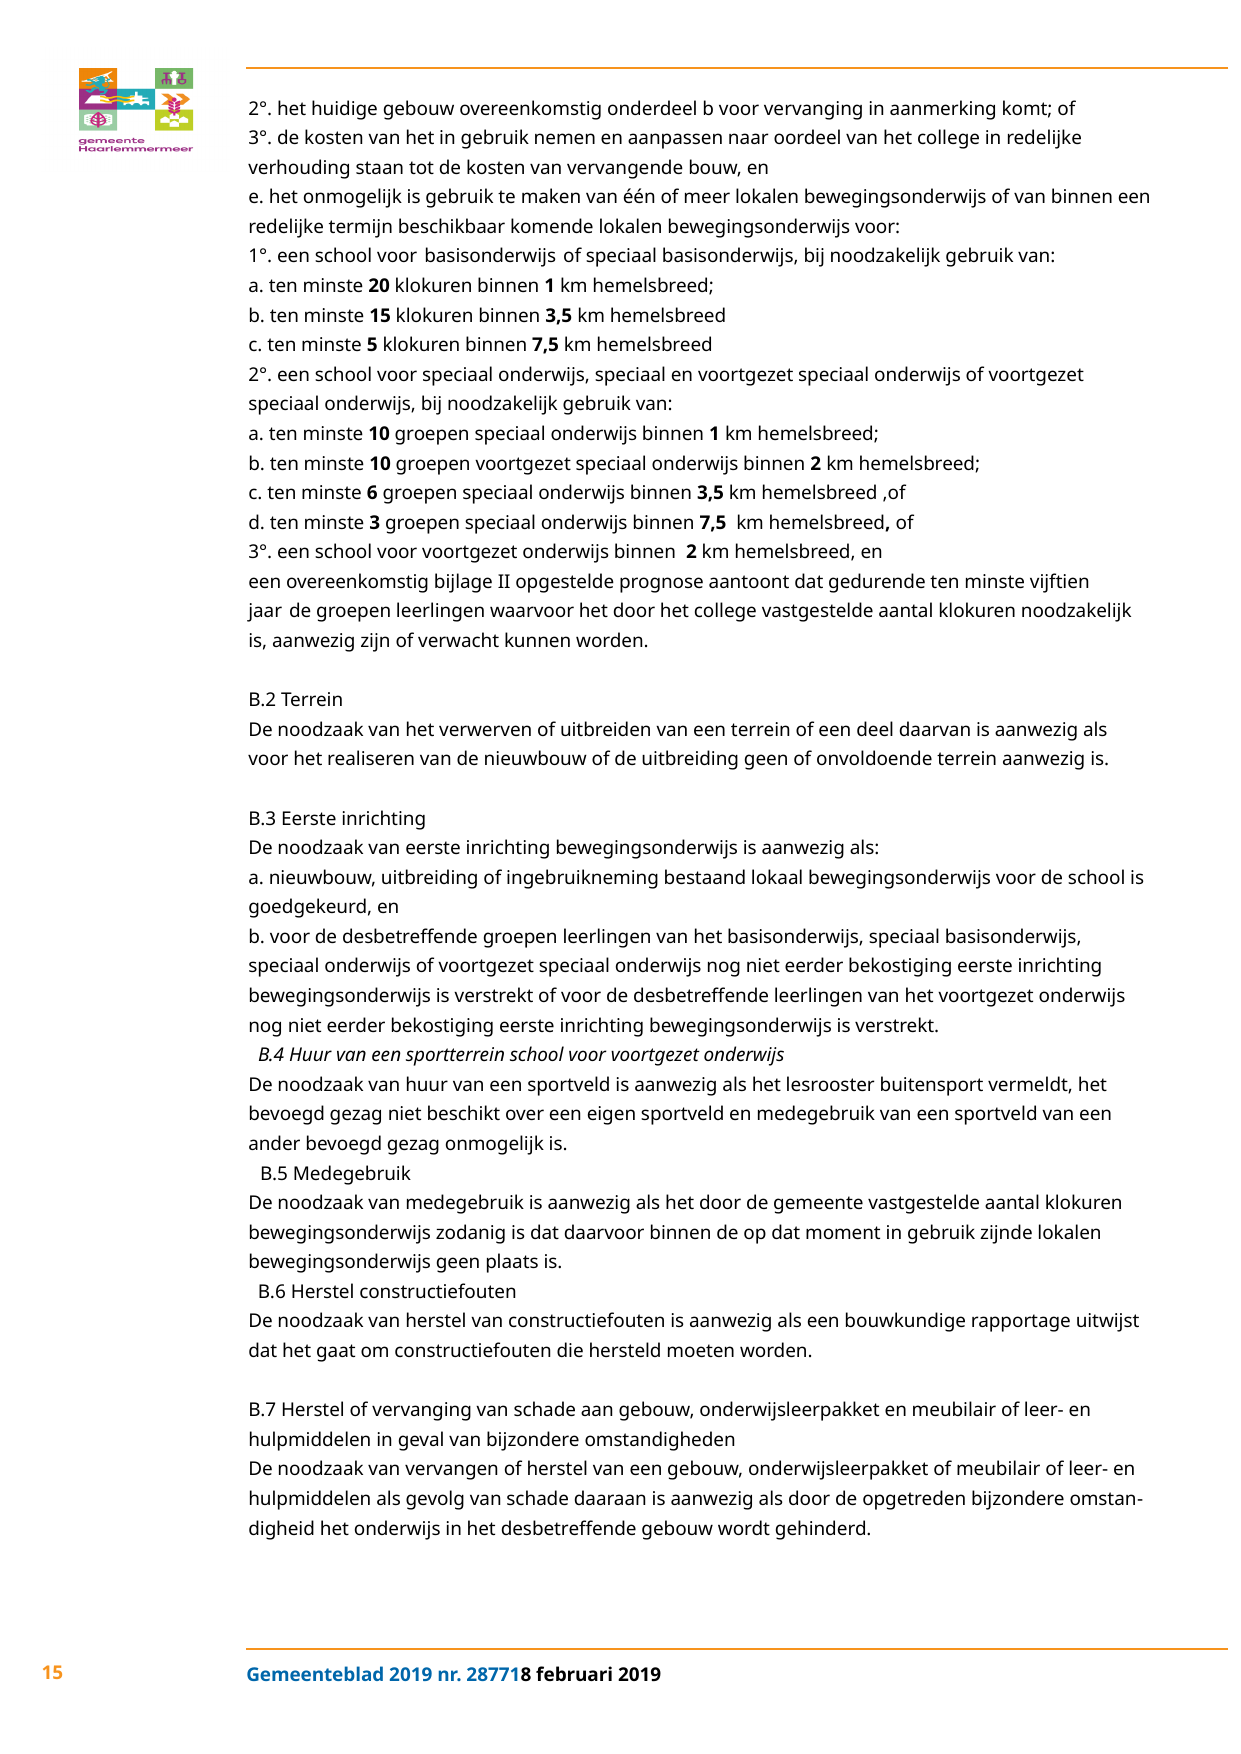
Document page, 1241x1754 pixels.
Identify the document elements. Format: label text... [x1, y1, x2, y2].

text a. ten minste 20 klokuren binnen 1 km hemelsbreed; [248, 272, 1152, 298]
text De noodzaak van het verwerven of uitbreiden van een terrein of een deel daarvan is aanwezig als voor het realiseren van de nieuwbouw of de uitbreiding geen of onvoldoende terrein aanwezig is. [248, 716, 1152, 771]
text c. ten minste 5 klokuren binnen 7,5 km hemelsbreed [248, 331, 1152, 357]
text B.6 Herstel constructiefouten [248, 1278, 1152, 1304]
text De noodzaak van huur van een sportveld is aanwezig als het lesrooster buitensport vermeldt, het bevoegd gezag niet beschikt over een eigen sportveld en medegebruik van een sportveld van een ander bevoegd gezag onmogelijk is. [248, 1071, 1152, 1156]
text 2°. een school voor speciaal onderwijs, speciaal en voortgezet speciaal onderwijs of voortgezet speciaal onderwijs, bij noodzakelijk gebruik van: [248, 361, 1152, 416]
text B.3 Eerste inrichting [248, 805, 1152, 831]
text De noodzaak van vervangen of herstel van een gebouw, onderwijsleerpakket of meubilair of leer- en hulpmiddelen als gevolg van schade daaraan is aanwezig als door de opgetreden bijzondere omstan­digheid het onderwijs in het desbetreffende gebouw wordt gehinderd. [248, 1456, 1152, 1541]
text b. voor de desbetreffende groepen leerlingen van het basisonderwijs, speciaal basisonderwijs, speciaal onderwijs of voortgezet speciaal onderwijs nog niet eerder bekostiging eerste inrichting bewegingsonderwijs is verstrekt of voor de desbetreffende leerlingen van het voortgezet onderwijs nog niet eerder bekostiging eerste inrichting bewegingsonderwijs is verstrekt. [248, 923, 1152, 1038]
text De noodzaak van eerste inrichting bewegingsonderwijs is aanwezig als: [248, 834, 1152, 860]
text een overeenkomstig bijlage II opgestelde prognose aantoont dat gedurende ten minste vijftien jaar de groepen leerlingen waarvoor het door het college vastgestelde aantal klokuren noodzakelijk is, aanwezig zijn of verwacht kunnen worden. [248, 568, 1152, 653]
text 1°. een school voor basisonderwijs of speciaal basisonderwijs, bij noodzakelijk gebruik van: [248, 243, 1152, 268]
text c. ten minste 6 groepen speciaal onderwijs binnen 3,5 km hemelsbreed ,of [248, 479, 1152, 505]
text B.7 Herstel of vervanging van schade aan gebouw, onderwijsleerpakket en meubilair of leer- en hulpmiddelen in geval van bijzondere omstandigheden [248, 1396, 1152, 1452]
text d. ten minste 3 groepen speciaal onderwijs binnen 7,5 km hemelsbreed, of [248, 509, 1152, 535]
text 3°. de kosten van het in gebruik nemen en aanpassen naar oordeel van het college in redelijke verhouding staan tot de kosten van vervan­gende bouw, en [248, 124, 1152, 180]
text b. ten minste 10 groepen voortgezet speciaal onderwijs binnen 2 km hemelsbreed; [248, 450, 1152, 476]
text a. ten minste 10 groepen speciaal onderwijs binnen 1 km hemelsbreed; [248, 420, 1152, 446]
text e. het onmogelijk is gebruik te maken van één of meer lokalen bewegingsonderwijs of van binnen een redelijke termijn beschikbaar komende lokalen bewegingsonderwijs voor: [248, 183, 1152, 239]
text B.2 Terrein [248, 686, 1152, 712]
text 2°. het huidige gebouw overeenkomstig onderdeel b voor vervanging in aanmerking komt; of [248, 95, 1152, 121]
text a. nieuwbouw, uitbreiding of ingebruikneming bestaand lokaal bewegingsonderwijs voor de school is goedgekeurd, en [248, 864, 1152, 919]
picture [41, 47, 231, 172]
text De noodzaak van medegebruik is aanwezig als het door de gemeente vastgestelde aantal klokuren bewegingsonderwijs zodanig is dat daarvoor binnen de op dat moment in gebruik zijnde lokalen bewegingsonderwijs geen plaats is. [248, 1189, 1152, 1274]
text 3°. een school voor voortgezet onderwijs binnen 2 km hemelsbreed, en [248, 538, 1152, 564]
text b. ten minste 15 klokuren binnen 3,5 km hemelsbreed [248, 302, 1152, 328]
text B.5 Medegebruik [248, 1160, 1152, 1186]
text De noodzaak van herstel van constructiefouten is aanwezig als een bouwkundige rapportage uitwijst dat het gaat om constructiefouten die hersteld moeten worden. [248, 1308, 1152, 1363]
text B.4 Huur van een sportterrein school voor voortgezet onderwijs [248, 1041, 1152, 1067]
